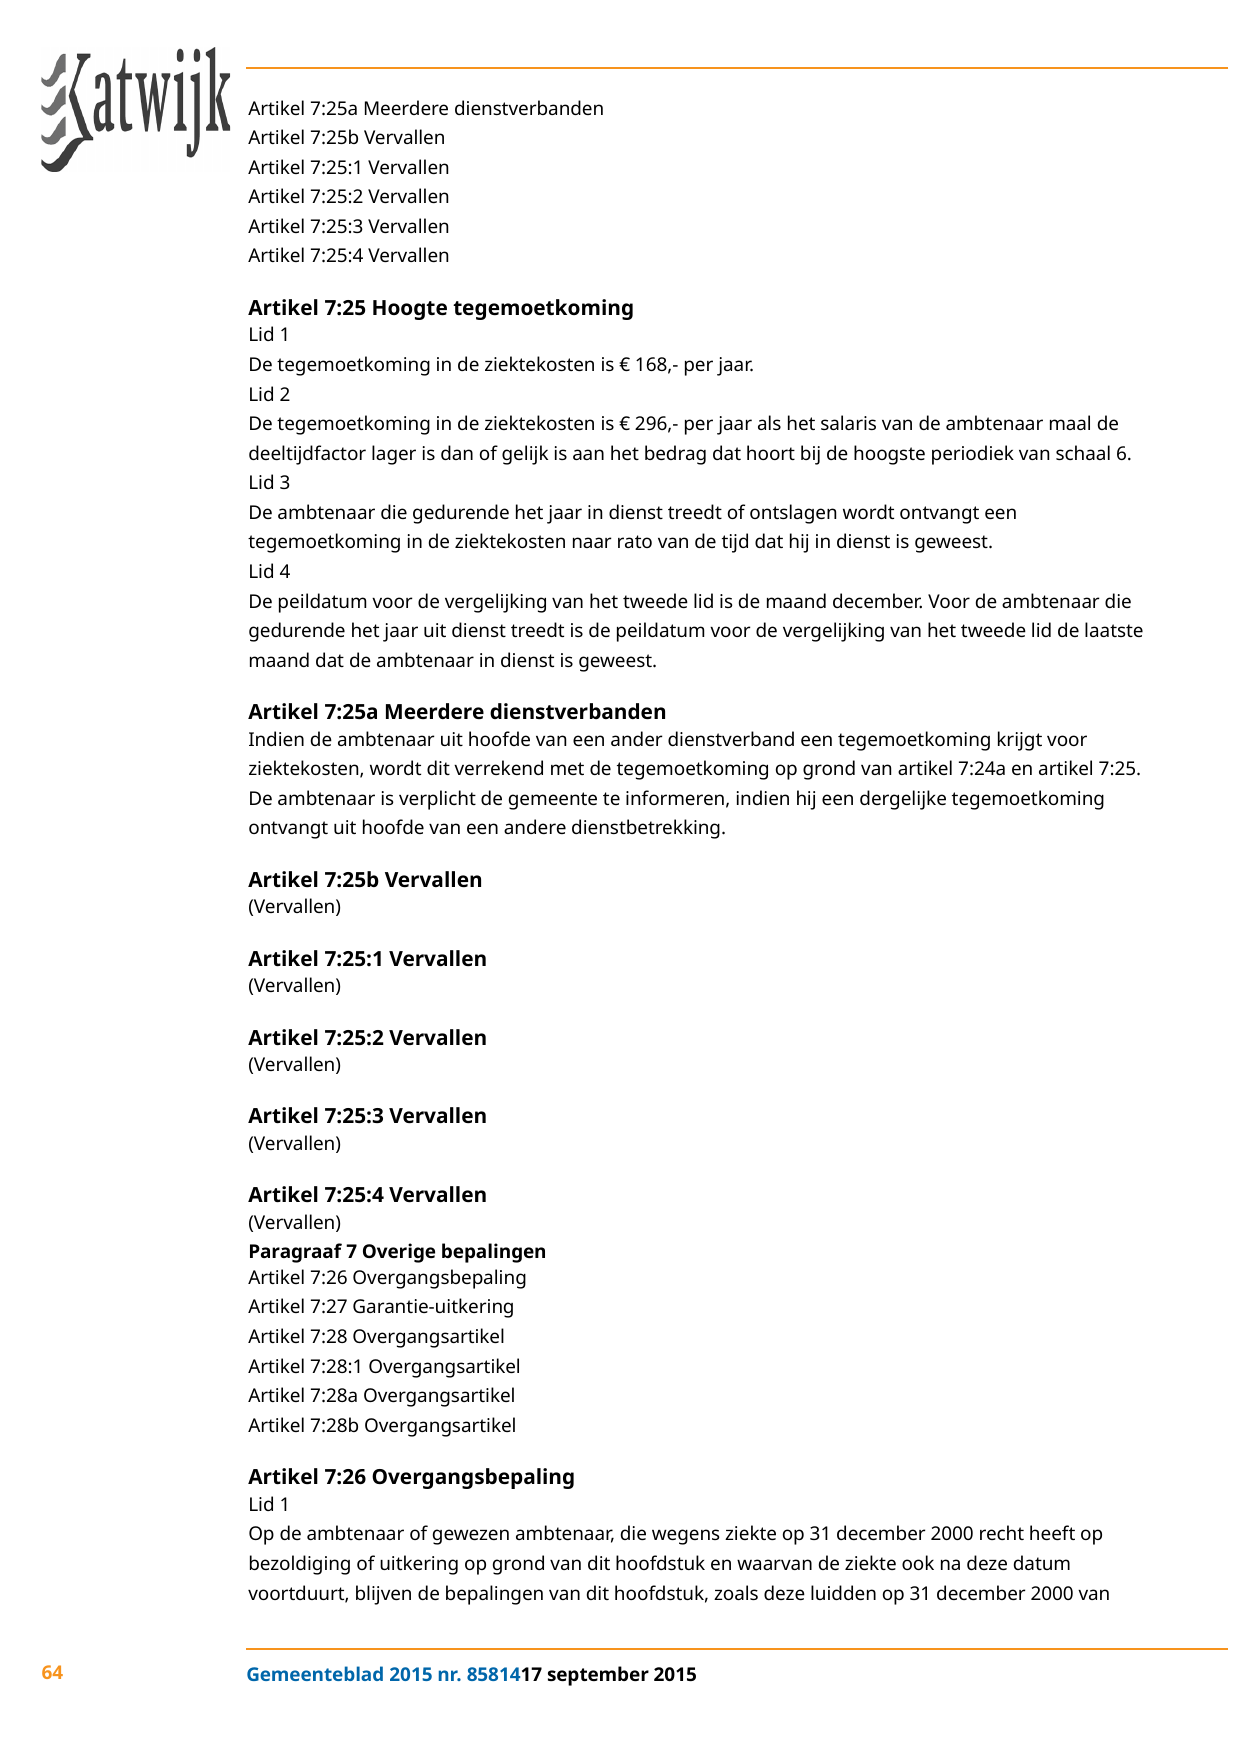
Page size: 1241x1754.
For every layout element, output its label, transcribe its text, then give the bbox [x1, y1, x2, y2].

text Artikel 7:25:2 Vervallen [248, 1023, 1152, 1051]
text (Vervallen) [248, 1130, 1152, 1156]
text Lid 1 [248, 322, 1152, 347]
text Artikel 7:25:3 Vervallen [248, 1102, 1152, 1130]
text Artikel 7:27 Garantie-uitkering [248, 1294, 1152, 1319]
text Artikel 7:25:2 Vervallen [248, 183, 1152, 209]
text Artikel 7:28b Overgangsartikel [248, 1412, 1152, 1438]
text Lid 1 [248, 1491, 1152, 1517]
text Op de ambtenaar of gewezen ambtenaar, die wegens ziekte op 31 december 2000 recht heeft op bezoldiging of uitkering op grond van dit hoofdstuk en waarvan de ziekte ook na deze datum voortduurt, blijven de bepalingen van dit hoofdstuk, zoals deze luidden op 31 december 2000 van [248, 1521, 1152, 1605]
text Lid 2 [248, 381, 1152, 406]
picture [41, 47, 231, 172]
text Artikel 7:28a Overgangsartikel [248, 1382, 1152, 1408]
text Artikel 7:26 Overgangsbepaling [248, 1264, 1152, 1290]
text Lid 3 [248, 469, 1152, 495]
text Artikel 7:28:1 Overgangsartikel [248, 1353, 1152, 1379]
text De tegemoetkoming in de ziektekosten is € 296,- per jaar als het salaris van de ambtenaar maal de deeltijdfactor lager is dan of gelijk is aan het bedrag dat hoort bij de hoogste periodiek van schaal 6. [248, 410, 1152, 466]
text Lid 4 [248, 558, 1152, 584]
text Artikel 7:25a Meerdere dienstverbanden [248, 95, 1152, 121]
text Artikel 7:25:4 Vervallen [248, 1180, 1152, 1209]
text Artikel 7:25:3 Vervallen [248, 213, 1152, 239]
text Artikel 7:26 Overgangsbepaling [248, 1462, 1152, 1491]
text (Vervallen) [248, 972, 1152, 998]
text Artikel 7:25b Vervallen [248, 124, 1152, 150]
text (Vervallen) [248, 893, 1152, 919]
text Indien de ambtenaar uit hoofde van een ander dienstverband een tegemoetkoming krijgt voor ziektekosten, wordt dit verrekend met de tegemoetkoming op grond van artikel 7:24a en artikel 7:25. De ambtenaar is verplicht de gemeente te informeren, indien hij een dergelijke tegemoetkoming ontvangt uit hoofde van een andere dienstbetrekking. [248, 726, 1152, 840]
text (Vervallen) [248, 1051, 1152, 1077]
text Paragraaf 7 Overige bepalingen [248, 1238, 1152, 1264]
text (Vervallen) [248, 1209, 1152, 1234]
text Artikel 7:25b Vervallen [248, 865, 1152, 893]
text De peildatum voor de vergelijking van het tweede lid is de maand december. Voor de ambtenaar die gedurende het jaar uit dienst treedt is de peildatum voor de vergelijking van het tweede lid de laatste maand dat de ambtenaar in dienst is geweest. [248, 588, 1152, 673]
text Artikel 7:25 Hoogte tegemoetkoming [248, 293, 1152, 322]
text Artikel 7:25:1 Vervallen [248, 944, 1152, 972]
text Artikel 7:28 Overgangsartikel [248, 1323, 1152, 1349]
text De ambtenaar die gedurende het jaar in dienst treedt of ontslagen wordt ontvangt een tegemoetkoming in de ziektekosten naar rato van de tijd dat hij in dienst is geweest. [248, 499, 1152, 554]
text Artikel 7:25:4 Vervallen [248, 243, 1152, 268]
text Artikel 7:25a Meerdere dienstverbanden [248, 697, 1152, 726]
text Artikel 7:25:1 Vervallen [248, 154, 1152, 180]
text De tegemoetkoming in de ziektekosten is € 168,- per jaar. [248, 351, 1152, 377]
